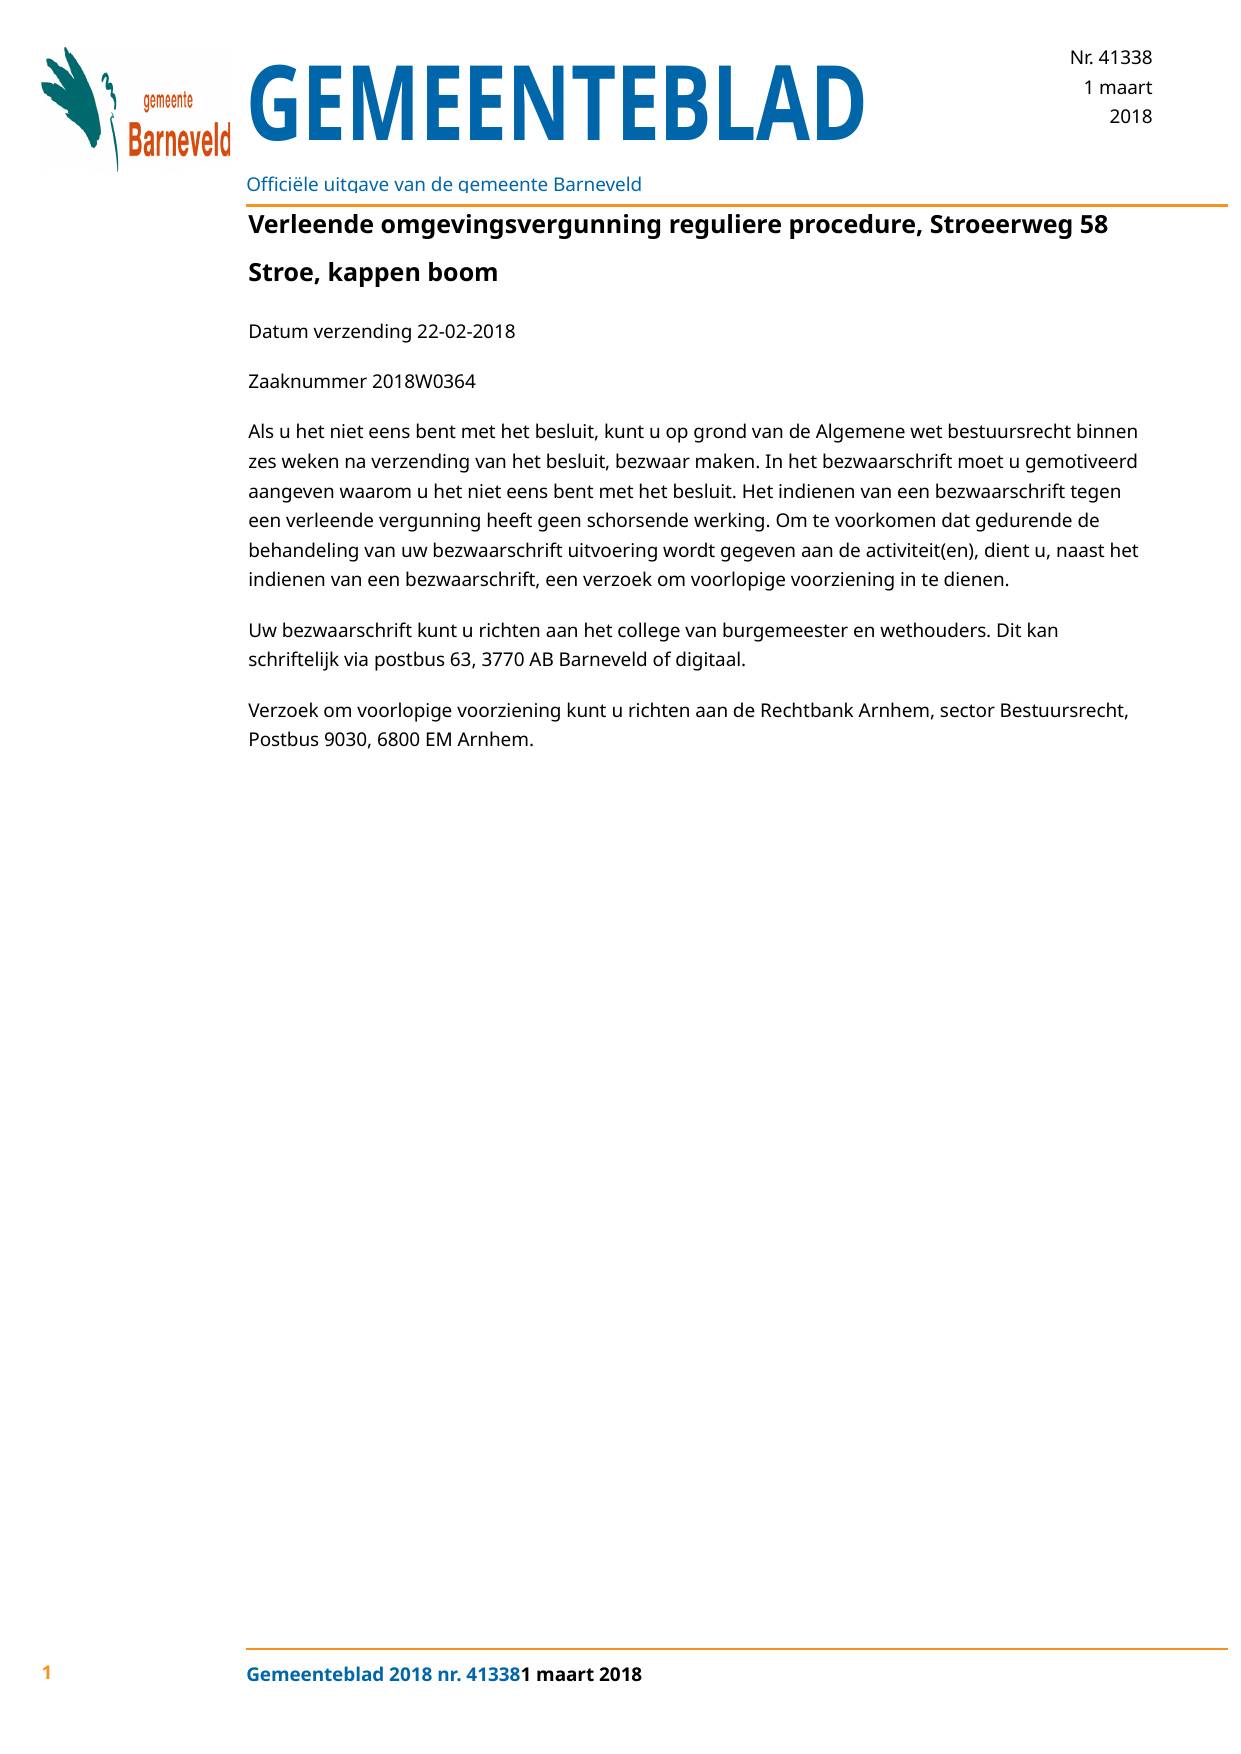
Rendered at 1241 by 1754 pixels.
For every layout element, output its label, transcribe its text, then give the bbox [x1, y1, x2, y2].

picture [41, 47, 231, 172]
text Zaaknummer 2018W0364 [248, 368, 1152, 394]
text Verzoek om voorlopige voorziening kunt u richten aan de Rechtbank Arnhem, sector Bestuursrecht, Postbus 9030, 6800 EM Arnhem. [248, 697, 1152, 752]
text Verleende omgevingsvergunning reguliere procedure, Stroeerweg 58 Stroe, kappen boom [248, 207, 1152, 288]
text Uw bezwaarschrift kunt u richten aan het college van burgemeester en wethouders. Dit kan schriftelijk via postbus 63, 3770 AB Barneveld of digitaal. [248, 617, 1152, 672]
text Datum verzending 22-02-2018 [248, 318, 1152, 344]
text Als u het niet eens bent met het besluit, kunt u op grond van de Algemene wet bestuursrecht binnen zes weken na verzending van het besluit, bezwaar maken. In het bezwaarschrift moet u gemotiveerd aangeven waarom u het niet eens bent met het besluit. Het indienen van een bezwaarschrift tegen een verleende vergunning heeft geen schorsende werking. Om te voorkomen dat gedurende de behandeling van uw bezwaarschrift uitvoering wordt gegeven aan de activiteit(en), dient u, naast het indienen van een bezwaarschrift, een verzoek om voorlopige voorziening in te dienen. [248, 419, 1152, 592]
